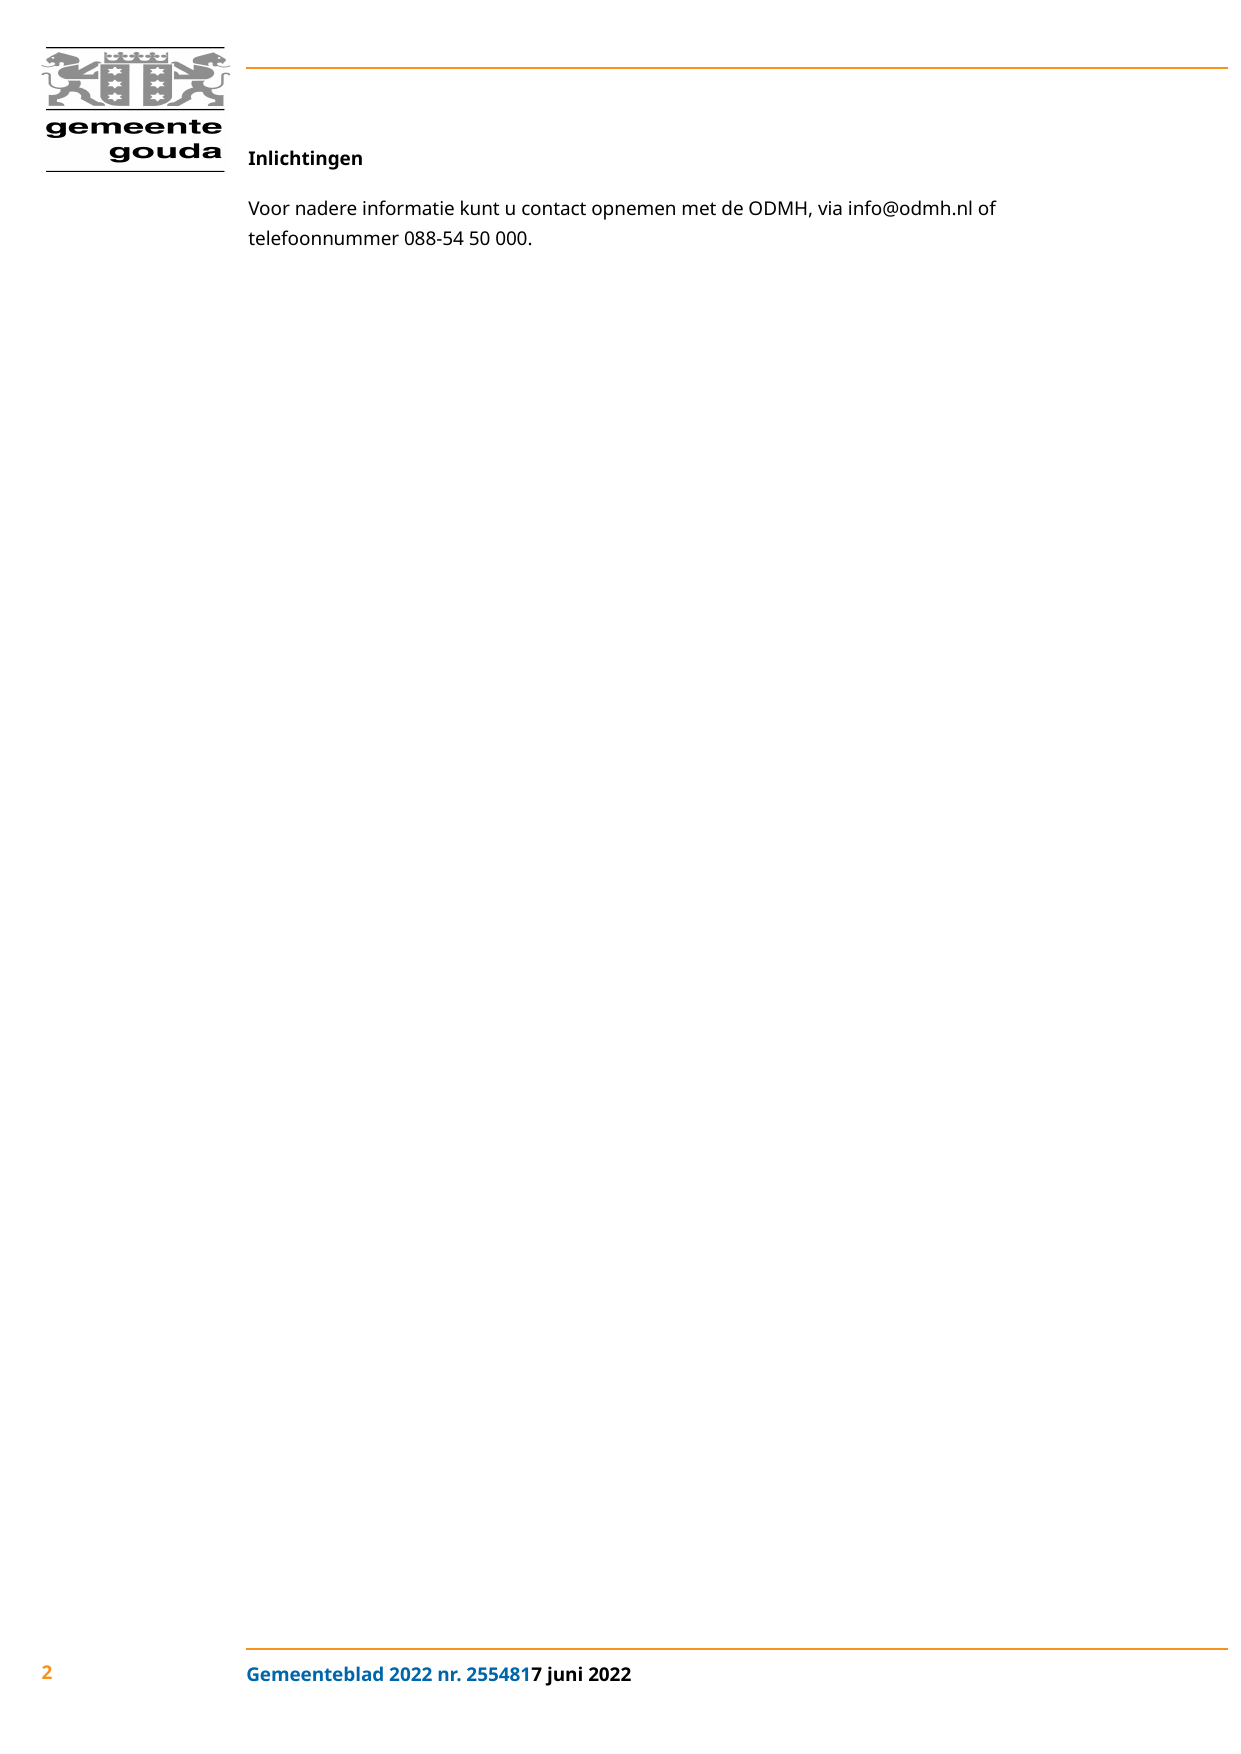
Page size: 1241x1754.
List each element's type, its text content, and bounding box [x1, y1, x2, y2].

text Inlichtingen [248, 145, 1152, 171]
text Voor nadere informatie kunt u contact opnemen met de ODMH, via info@odmh.nl of telefoonnummer 088-54 50 000. [248, 196, 1152, 251]
picture [41, 47, 231, 172]
